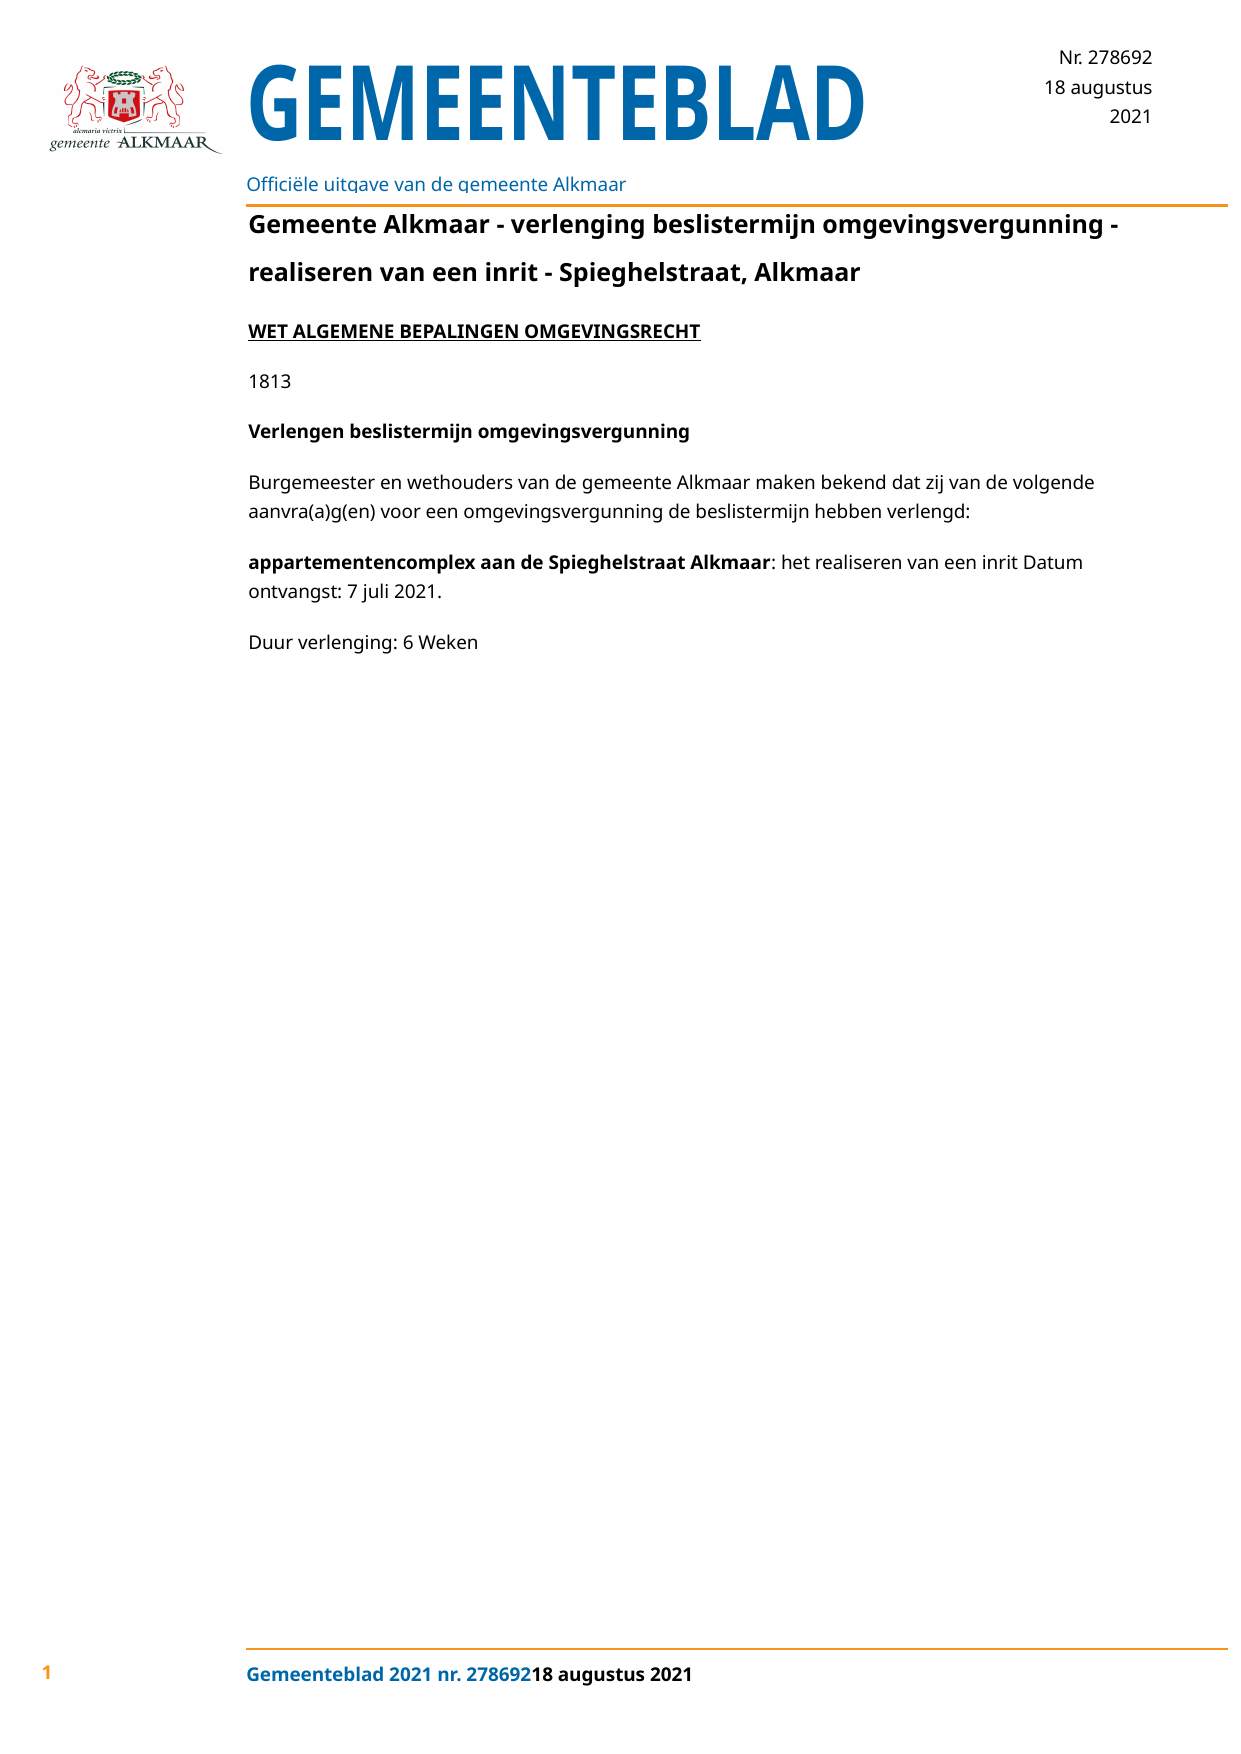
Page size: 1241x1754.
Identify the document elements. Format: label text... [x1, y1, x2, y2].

text Duur verlenging: 6 Weken [248, 629, 1152, 655]
text WET ALGEMENE BEPALINGEN OMGEVINGSRECHT [248, 318, 1152, 344]
text appartementencomplex aan de Spieghelstraat Alkmaar: het realiseren van een inrit Datum ontvangst: 7 juli 2021. [248, 549, 1152, 604]
text Gemeente Alkmaar - verlenging beslistermijn omgevingsvergunning - realiseren van een inrit - Spieghelstraat, Alkmaar [248, 207, 1152, 288]
picture [41, 47, 231, 172]
text 1813 [248, 368, 1152, 394]
text Burgemeester en wethouders van de gemeente Alkmaar maken bekend dat zij van de volgende aanvra(a)g(en) voor een omgevingsvergunning de beslistermijn hebben verlengd: [248, 469, 1152, 524]
text Verlengen beslistermijn omgevingsvergunning [248, 419, 1152, 444]
